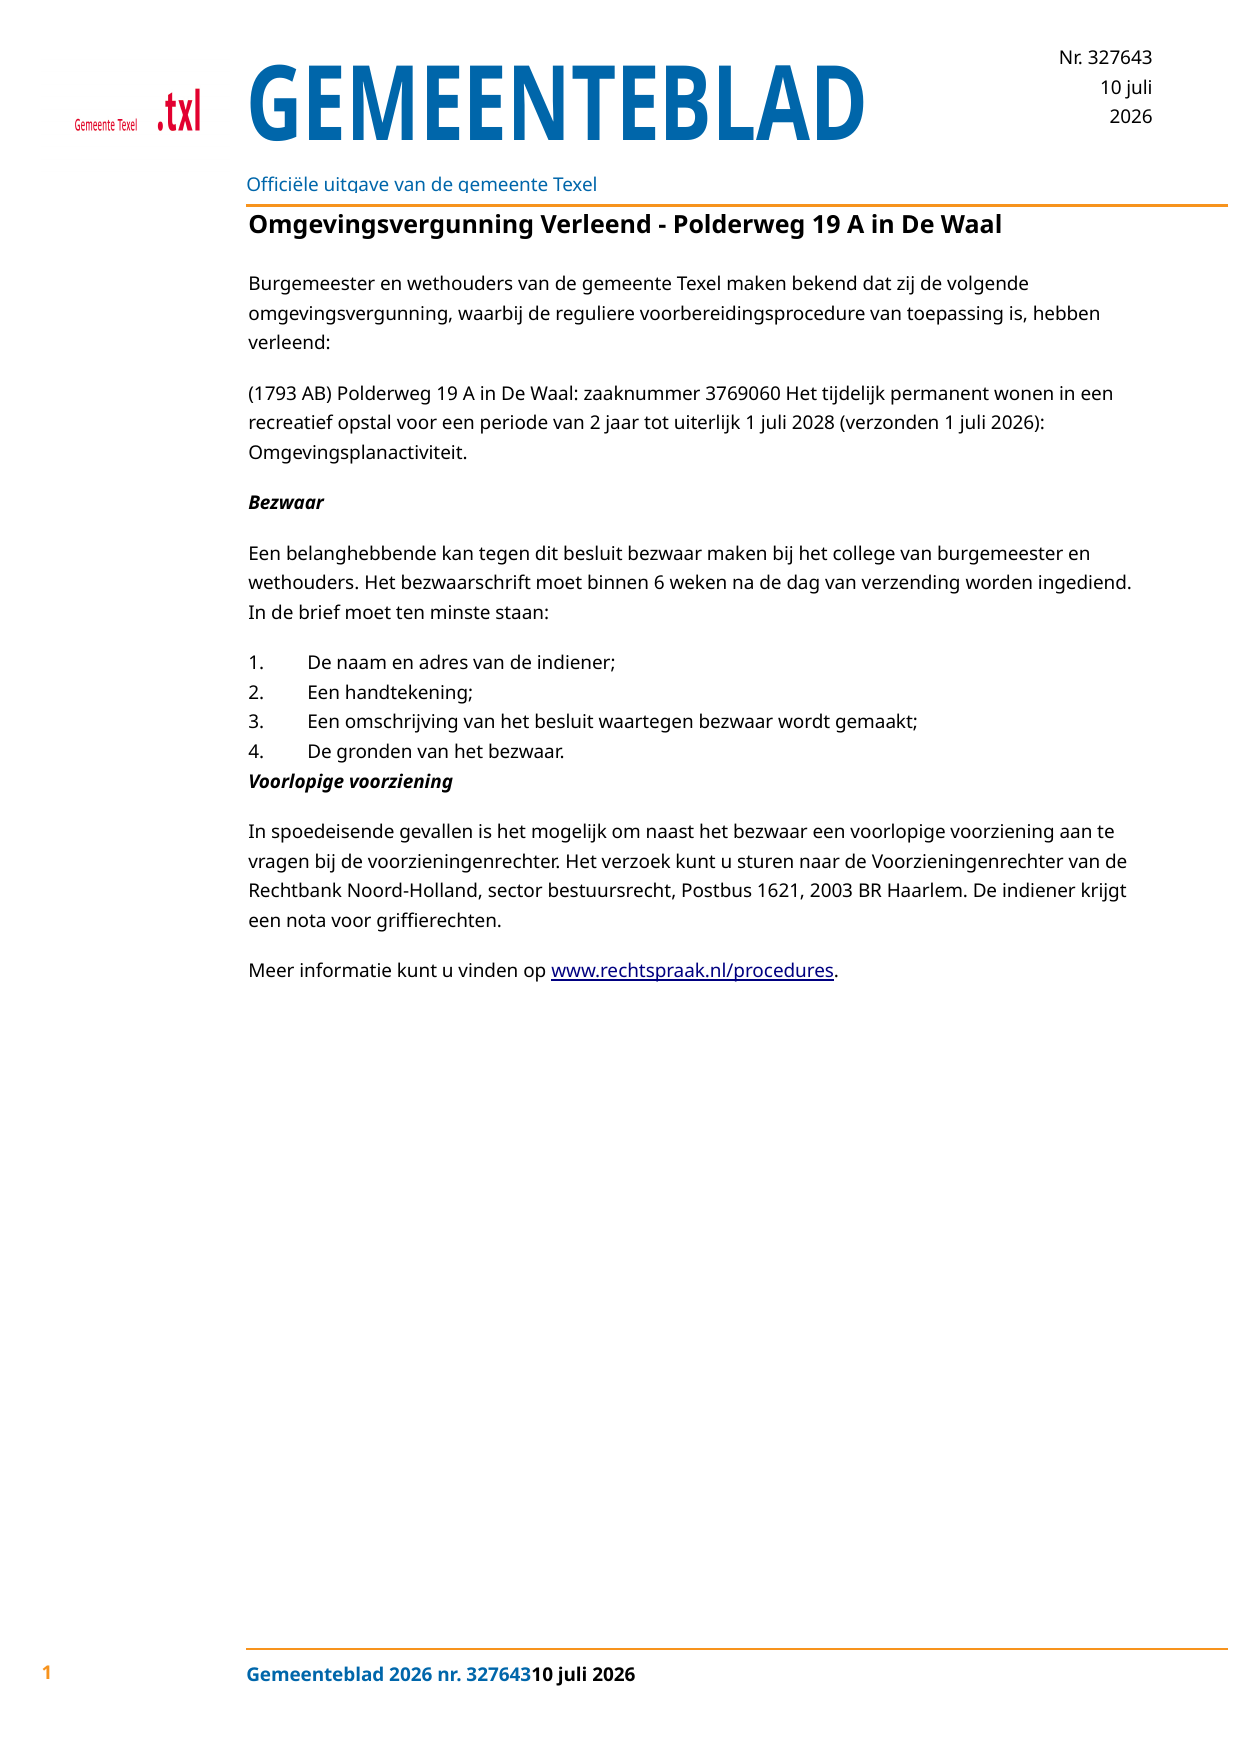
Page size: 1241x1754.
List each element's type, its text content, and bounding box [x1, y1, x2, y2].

text Meer informatie kunt u vinden op www.rechtspraak.nl/procedures. [248, 957, 1152, 983]
list De gronden van het bezwaar. [248, 738, 1152, 764]
text Omgevingsvergunning Verleend - Polderweg 19 A in De Waal [248, 207, 1152, 241]
text Een belanghebbende kan tegen dit besluit bezwaar maken bij het college van burgemeester en wethouders. Het bezwaarschrift moet binnen 6 weken na de dag van verzending worden ingediend. In de brief moet ten minste staan: [248, 540, 1152, 625]
text (1793 AB) Polderweg 19 A in De Waal: zaaknummer 3769060 Het tijdelijk permanent wonen in een recreatief opstal voor een periode van 2 jaar tot uiterlijk 1 juli 2028 (verzonden 1 juli 2026): Omgevingsplanactiviteit. [248, 380, 1152, 465]
text Burgemeester en wethouders van de gemeente Texel maken bekend dat zij de volgende omgevingsvergunning, waarbij de reguliere voorbereidingsprocedure van toepassing is, hebben verleend: [248, 270, 1152, 355]
list De naam en adres van de indiener; [248, 649, 1152, 675]
list Een handtekening; [248, 679, 1152, 705]
list Een omschrijving van het besluit waartegen bezwaar wordt gemaakt; [248, 709, 1152, 734]
picture [41, 47, 231, 172]
text Voorlopige voorziening [248, 768, 1152, 793]
text Bezwaar [248, 489, 1152, 515]
text In spoedeisende gevallen is het mogelijk om naast het bezwaar een voorlopige voorziening aan te vragen bij de voorzieningenrechter. Het verzoek kunt u sturen naar de Voorzieningenrechter van de Rechtbank Noord-Holland, sector bestuursrecht, Postbus 1621, 2003 BR Haarlem. De indiener krijgt een nota voor griffierechten. [248, 818, 1152, 933]
